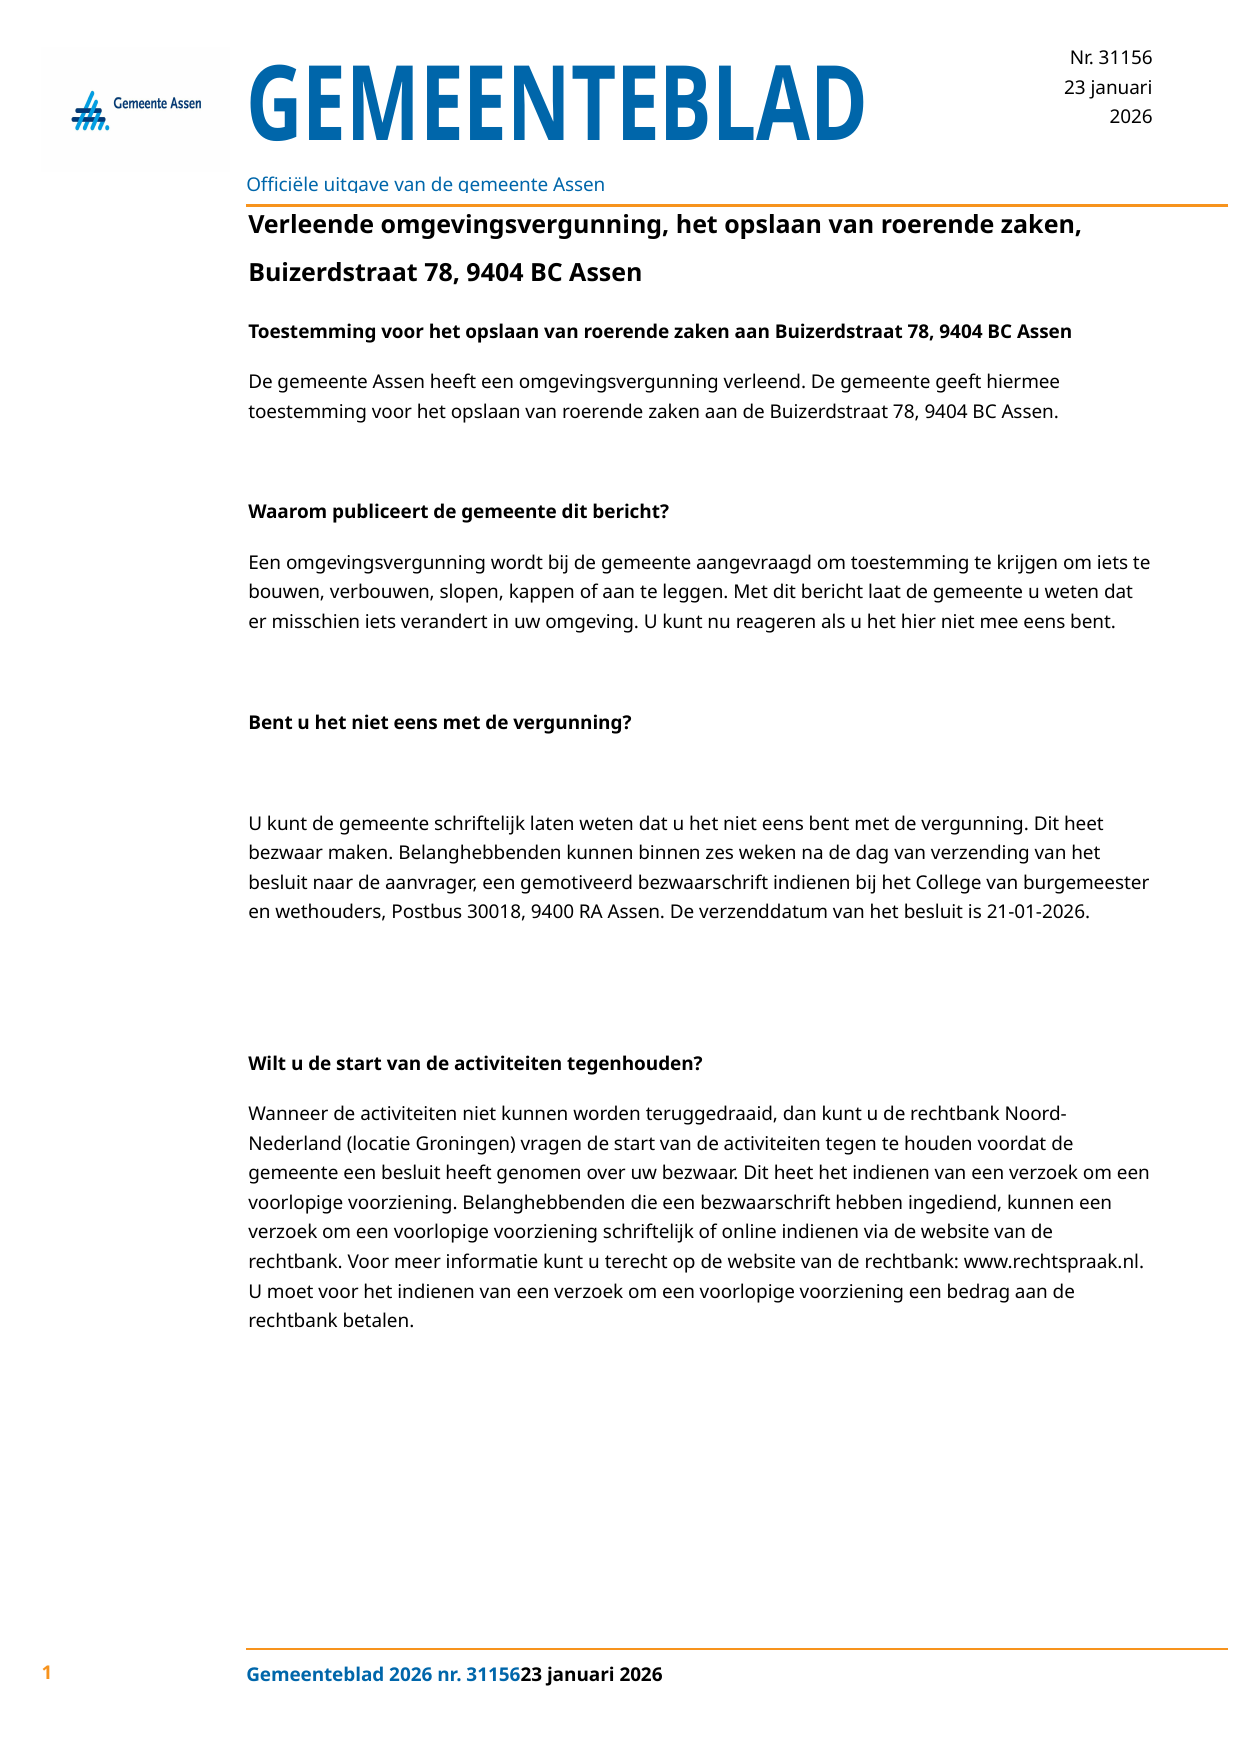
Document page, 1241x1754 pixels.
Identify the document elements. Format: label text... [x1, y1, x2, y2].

text Een omgevingsvergunning wordt bij de gemeente aangevraagd om toestemming te krijgen om iets te bouwen, verbouwen, slopen, kappen of aan te leggen. Met dit bericht laat de gemeente u weten dat er misschien iets verandert in uw omgeving. U kunt nu reageren als u het hier niet mee eens bent. [248, 549, 1152, 634]
text U kunt de gemeente schriftelijk laten weten dat u het niet eens bent met de vergunning. Dit heet bezwaar maken. Belanghebbenden kunnen binnen zes weken na de dag van verzending van het besluit naar de aanvrager, een gemotiveerd bezwaarschrift indienen bij het College van burgemeester en wethouders, Postbus 30018, 9400 RA Assen. De verzenddatum van het besluit is 21-01-2026. [248, 810, 1152, 924]
text Verleende omgevingsvergunning, het opslaan van roerende zaken, Buizerdstraat 78, 9404 BC Assen [248, 207, 1152, 288]
text Wanneer de activiteiten niet kunnen worden teruggedraaid, dan kunt u de rechtbank Noord-Nederland (locatie Groningen) vragen de start van de activiteiten tegen te houden voordat de gemeente een besluit heeft genomen over uw bezwaar. Dit heet het indienen van een verzoek om een voorlopige voorziening. Belanghebbenden die een bezwaarschrift hebben ingediend, kunnen een verzoek om een voorlopige voorziening schriftelijk of online indienen via de website van de rechtbank. Voor meer informatie kunt u terecht op de website van de rechtbank: www.rechtspraak.nl. U moet voor het indienen van een verzoek om een voorlopige voorziening een bedrag aan de rechtbank betalen. [248, 1100, 1152, 1333]
text Bent u het niet eens met de vergunning? [248, 709, 1152, 735]
picture [41, 47, 231, 172]
text Waarom publiceert de gemeente dit bericht? [248, 499, 1152, 524]
text Wilt u de start van de activiteiten tegenhouden? [248, 1050, 1152, 1076]
text Toestemming voor het opslaan van roerende zaken aan Buizerdstraat 78, 9404 BC Assen [248, 318, 1152, 344]
text De gemeente Assen heeft een omgevingsvergunning verleend. De gemeente geeft hiermee toestemming voor het opslaan van roerende zaken aan de Buizerdstraat 78, 9404 BC Assen. [248, 368, 1152, 424]
